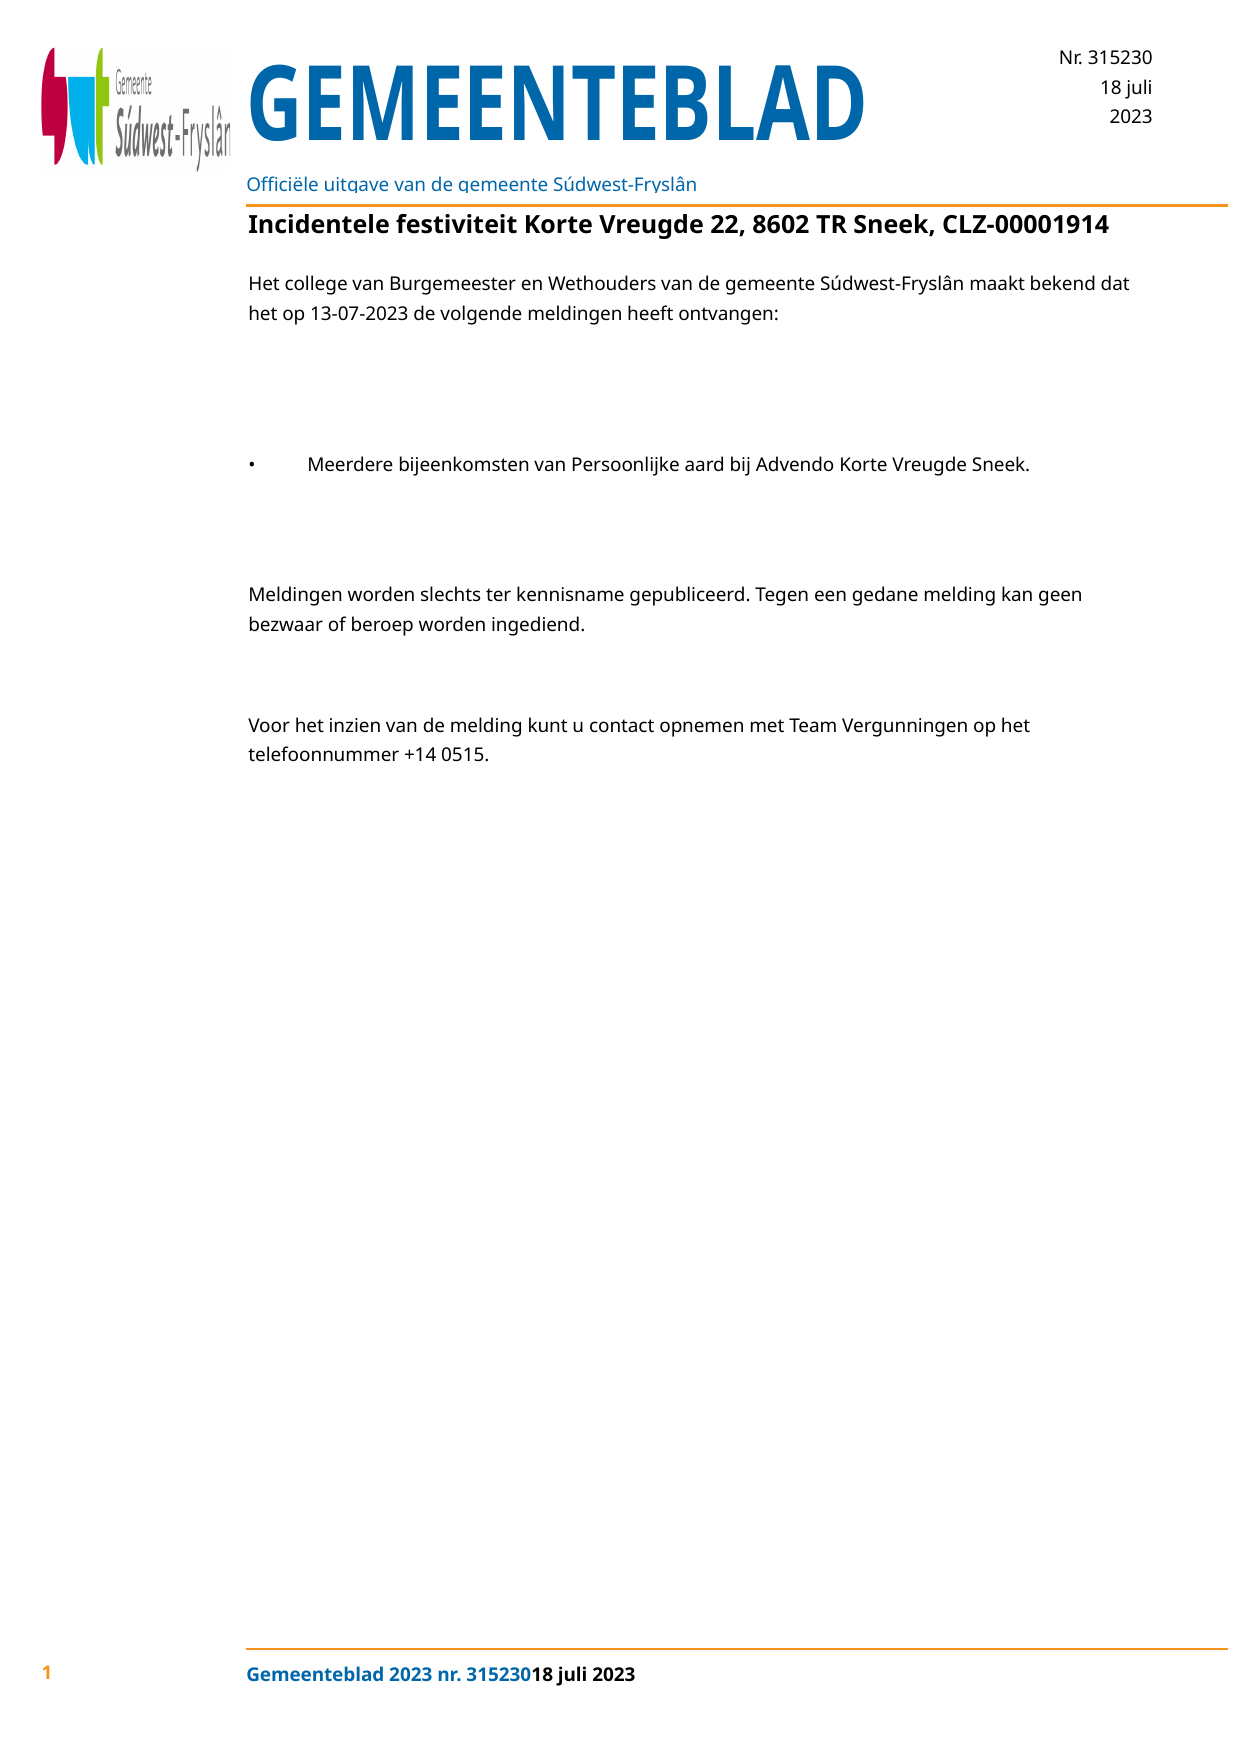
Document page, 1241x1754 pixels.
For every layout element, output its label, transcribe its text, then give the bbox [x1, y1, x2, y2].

text Voor het inzien van de melding kunt u contact opnemen met Team Vergunningen op het telefoonnummer +14 0515. [248, 712, 1152, 767]
list Meerdere bijeenkomsten van Persoonlijke aard bij Advendo Korte Vreugde Sneek. [248, 451, 1152, 477]
text Het college van Burgemeester en Wethouders van de gemeente Súdwest-Fryslân maakt bekend dat het op 13-07-2023 de volgende meldingen heeft ontvangen: [248, 270, 1152, 326]
text Meldingen worden slechts ter kennisname gepubliceerd. Tegen een gedane melding kan geen bezwaar of beroep worden ingediend. [248, 582, 1152, 637]
text Incidentele festiviteit Korte Vreugde 22, 8602 TR Sneek, CLZ-00001914 [248, 207, 1152, 241]
picture [41, 47, 231, 172]
